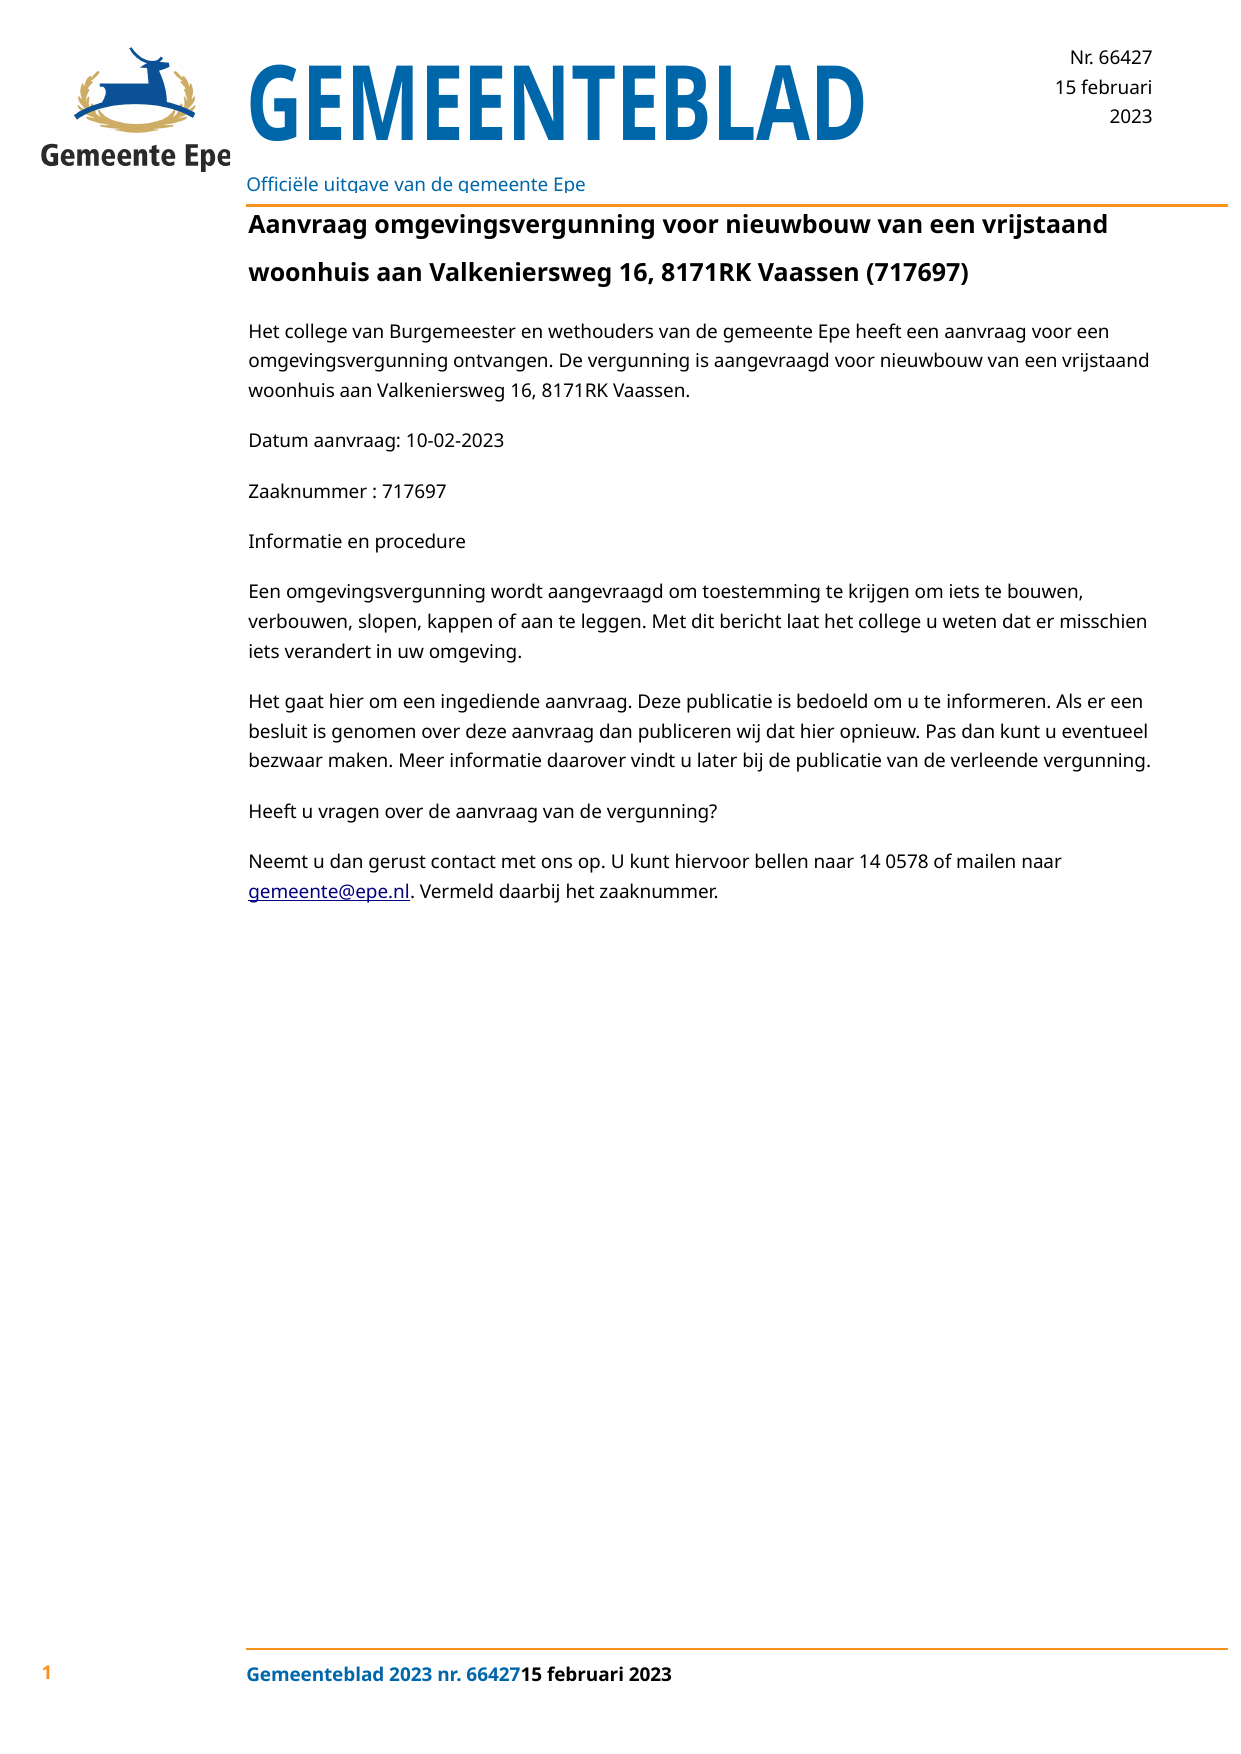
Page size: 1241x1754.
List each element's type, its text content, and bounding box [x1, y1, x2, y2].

text Zaaknummer : 717697 [248, 478, 1152, 504]
text Het college van Burgemeester en wethouders van de gemeente Epe heeft een aanvraag voor een omgevingsvergunning ontvangen. De vergunning is aangevraagd voor nieuwbouw van een vrijstaand woonhuis aan Valkeniersweg 16, 8171RK Vaassen. [248, 318, 1152, 403]
text Aanvraag omgevingsvergunning voor nieuwbouw van een vrijstaand woonhuis aan Valkeniersweg 16, 8171RK Vaassen (717697) [248, 207, 1152, 288]
text Neemt u dan gerust contact met ons op. U kunt hiervoor bellen naar 14 0578 of mailen naar gemeente@epe.nl. Vermeld daarbij het zaaknummer. [248, 848, 1152, 904]
text Een omgevingsvergunning wordt aangevraagd om toestemming te krijgen om iets te bouwen, verbouwen, slopen, kappen of aan te leggen. Met dit bericht laat het college u weten dat er misschien iets verandert in uw omgeving. [248, 579, 1152, 664]
picture [41, 47, 231, 172]
text Datum aanvraag: 10-02-2023 [248, 427, 1152, 453]
text Informatie en procedure [248, 528, 1152, 554]
text Heeft u vragen over de aanvraag van de vergunning? [248, 798, 1152, 824]
text Het gaat hier om een ingediende aanvraag. Deze publicatie is bedoeld om u te informeren. Als er een besluit is genomen over deze aanvraag dan publiceren wij dat hier opnieuw. Pas dan kunt u eventueel bezwaar maken. Meer informatie daarover vindt u later bij de publicatie van de verleende vergunning. [248, 688, 1152, 773]
